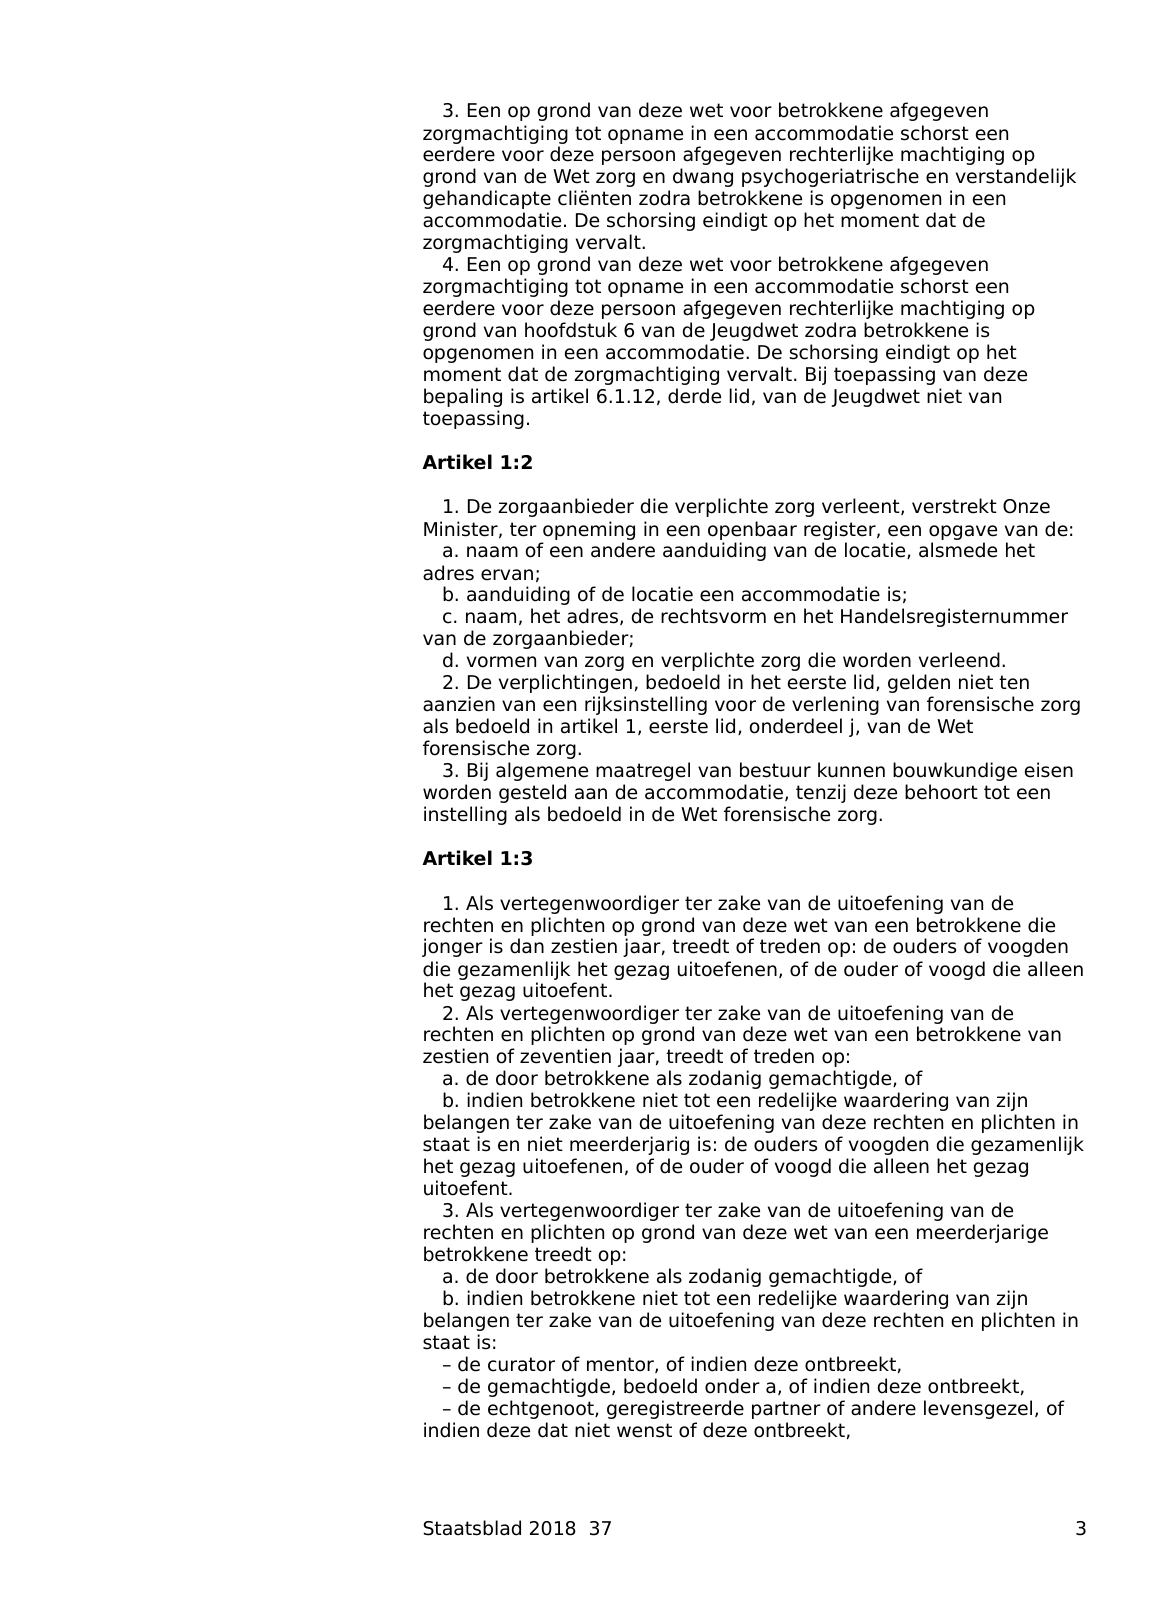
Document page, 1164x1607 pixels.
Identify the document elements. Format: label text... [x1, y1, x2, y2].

text b. indien betrokkene niet tot een redelijke waardering van zijn belangen ter zake van de uitoefening van deze rechten en plichten in staat is: [422, 1288, 1087, 1354]
text 4. Een op grond van deze wet voor betrokkene afgegeven zorgmachtiging tot opname in een accommodatie schorst een eerdere voor deze persoon afgegeven rechterlijke machtiging op grond van hoofdstuk 6 van de Jeugdwet zodra betrokkene is opgenomen in een accommodatie. De schorsing eindigt op het moment dat de zorgmachtiging vervalt. Bij toepassing van deze bepaling is artikel 6.1.12, derde lid, van de Jeugdwet niet van toepassing. [422, 254, 1087, 430]
text 3. Als vertegenwoordiger ter zake van de uitoefening van de rechten en plichten op grond van deze wet van een meerderjarige betrokkene treedt op: [422, 1200, 1087, 1266]
text b. aanduiding of de locatie een accommodatie is; [422, 584, 1087, 606]
text 2. Als vertegenwoordiger ter zake van de uitoefening van de rechten en plichten op grond van deze wet van een betrokkene van zestien of zeventien jaar, treedt of treden op: [422, 1002, 1087, 1068]
text – de curator of mentor, of indien deze ontbreekt, [422, 1354, 1087, 1376]
subtitle Artikel 1:2 [422, 452, 1087, 474]
subtitle Artikel 1:3 [422, 848, 1087, 870]
text a. naam of een andere aanduiding van de locatie, alsmede het adres ervan; [422, 540, 1087, 584]
text 1. De zorgaanbieder die verplichte zorg verleent, verstrekt Onze Minister, ter opneming in een openbaar register, een opgave van de: [422, 496, 1087, 540]
text c. naam, het adres, de rechtsvorm en het Handelsregisternummer van de zorgaanbieder; [422, 606, 1087, 650]
text 1. Als vertegenwoordiger ter zake van de uitoefening van de rechten en plichten op grond van deze wet van een betrokkene die jonger is dan zestien jaar, treedt of treden op: de ouders of voogden die gezamenlijk het gezag uitoefenen, of de ouder of voogd die alleen het gezag uitoefent. [422, 892, 1087, 1002]
text – de gemachtigde, bedoeld onder a, of indien deze ontbreekt, [422, 1376, 1087, 1398]
text 3. Een op grond van deze wet voor betrokkene afgegeven zorgmachtiging tot opname in een accommodatie schorst een eerdere voor deze persoon afgegeven rechterlijke machtiging op grond van de Wet zorg en dwang psychogeriatrische en verstandelijk gehandicapte cliënten zodra betrokkene is opgenomen in een accommodatie. De schorsing eindigt op het moment dat de zorgmachtiging vervalt. [422, 100, 1087, 254]
text b. indien betrokkene niet tot een redelijke waardering van zijn belangen ter zake van de uitoefening van deze rechten en plichten in staat is en niet meerderjarig is: de ouders of voogden die gezamenlijk het gezag uitoefenen, of de ouder of voogd die alleen het gezag uitoefent. [422, 1090, 1087, 1200]
text 2. De verplichtingen, bedoeld in het eerste lid, gelden niet ten aanzien van een rijksinstelling voor de verlening van forensische zorg als bedoeld in artikel 1, eerste lid, onderdeel j, van de Wet forensische zorg. [422, 672, 1087, 760]
text a. de door betrokkene als zodanig gemachtigde, of [422, 1068, 1087, 1090]
text d. vormen van zorg en verplichte zorg die worden verleend. [422, 650, 1087, 672]
text a. de door betrokkene als zodanig gemachtigde, of [422, 1266, 1087, 1288]
text 3. Bij algemene maatregel van bestuur kunnen bouwkundige eisen worden gesteld aan de accommodatie, tenzij deze behoort tot een instelling als bedoeld in de Wet forensische zorg. [422, 760, 1087, 826]
text – de echtgenoot, geregistreerde partner of andere levensgezel, of indien deze dat niet wenst of deze ontbreekt, [422, 1398, 1087, 1442]
